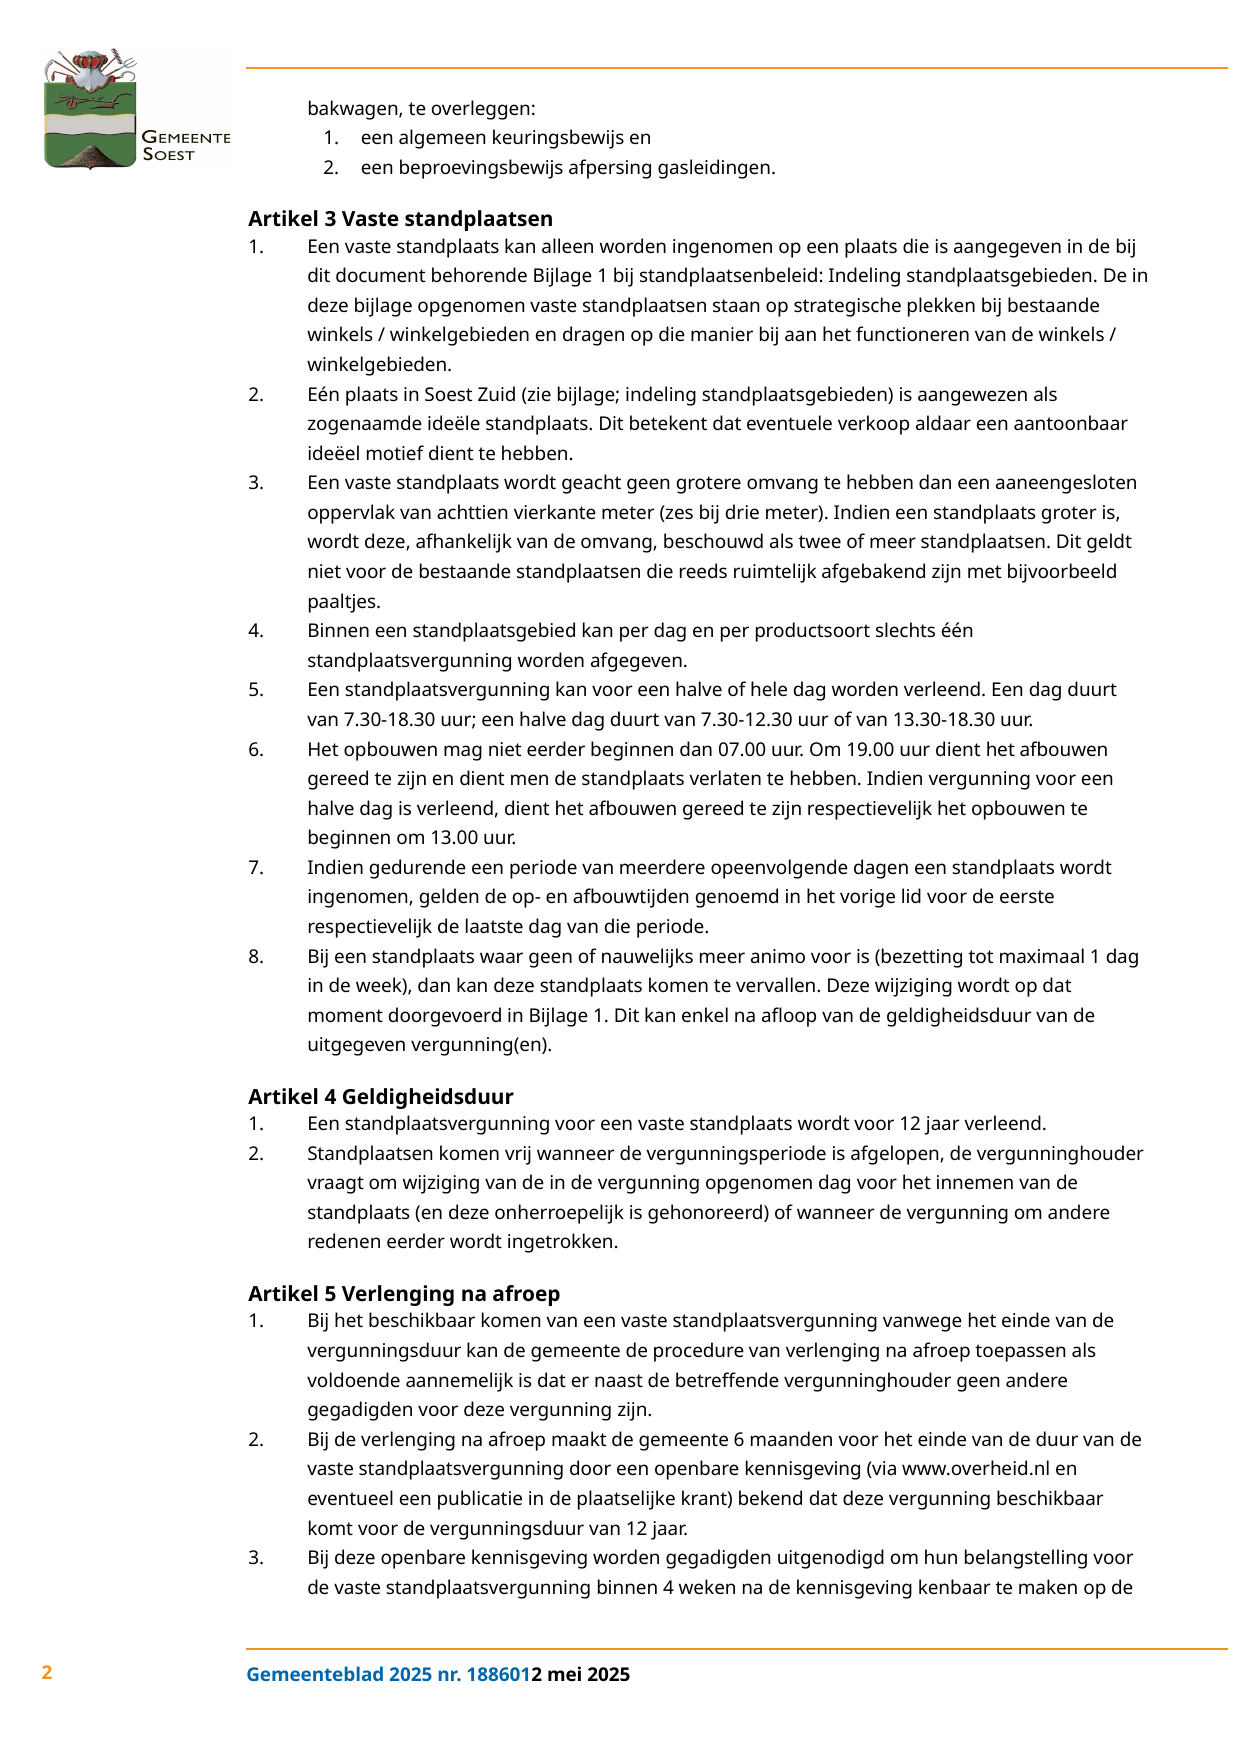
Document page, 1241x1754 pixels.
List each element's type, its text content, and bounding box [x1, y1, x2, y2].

picture [41, 47, 231, 172]
list Standplaatsen komen vrij wanneer de vergunningsperiode is afgelopen, de vergunninghouder vraagt om wijziging van de in de vergunning opgenomen dag voor het innemen van de standplaats (en deze onherroepelijk is gehonoreerd) of wanneer de vergunning om andere redenen eerder wordt ingetrokken. [248, 1140, 1152, 1254]
list Eén plaats in Soest Zuid (zie bijlage; indeling standplaatsgebieden) is aangewezen als zogenaamde ideële standplaats. Dit betekent dat eventuele verkoop aldaar een aantoonbaar ideëel motief dient te hebben. [248, 381, 1152, 466]
text Artikel 5 Verlenging na afroep [248, 1279, 1152, 1308]
list Het opbouwen mag niet eerder beginnen dan 07.00 uur. Om 19.00 uur dient het afbouwen gereed te zijn en dient men de standplaats verlaten te hebben. Indien vergunning voor een halve dag is verleend, dient het afbouwen gereed te zijn respectievelijk het opbouwen te beginnen om 13.00 uur. [248, 736, 1152, 850]
text Artikel 3 Vaste standplaatsen [248, 204, 1152, 233]
list Bij de verlenging na afroep maakt de gemeente 6 maanden voor het einde van de duur van de vaste standplaatsvergunning door een openbare kennisgeving (via www.overheid.nl en eventueel een publicatie in de plaatselijke krant) bekend dat deze vergunning beschikbaar komt voor de vergunningsduur van 12 jaar. [248, 1426, 1152, 1540]
list bakwagen, te overleggen: [248, 95, 1152, 121]
text Artikel 4 Geldigheidsduur [248, 1082, 1152, 1110]
list Een standplaatsvergunning kan voor een halve of hele dag worden verleend. Een dag duurt van 7.30-18.30 uur; een halve dag duurt van 7.30-12.30 uur of van 13.30-18.30 uur. [248, 677, 1152, 732]
list een algemeen keuringsbewijs en [323, 124, 1152, 150]
list Een standplaatsvergunning voor een vaste standplaats wordt voor 12 jaar verleend. [248, 1110, 1152, 1136]
list Bij deze openbare kennisgeving worden gegadigden uitgenodigd om hun belangstelling voor de vaste standplaatsvergunning binnen 4 weken na de kennisgeving kenbaar te maken op de [248, 1544, 1152, 1599]
list Een vaste standplaats kan alleen worden ingenomen op een plaats die is aangegeven in de bij dit document behorende Bijlage 1 bij standplaatsenbeleid: Indeling standplaatsgebieden. De in deze bijlage opgenomen vaste standplaatsen staan op strategische plekken bij bestaande winkels / winkelgebieden en dragen op die manier bij aan het functioneren van de winkels / winkelgebieden. [248, 233, 1152, 377]
list Bij het beschikbaar komen van een vaste standplaatsvergunning vanwege het einde van de vergunningsduur kan de gemeente de procedure van verlenging na afroep toepassen als voldoende aannemelijk is dat er naast de betreffende vergunninghouder geen andere gegadigden voor deze vergunning zijn. [248, 1308, 1152, 1422]
list Bij een standplaats waar geen of nauwelijks meer animo voor is (bezetting tot maximaal 1 dag in de week), dan kan deze standplaats komen te vervallen. Deze wijziging wordt op dat moment doorgevoerd in Bijlage 1. Dit kan enkel na afloop van de geldigheidsduur van de uitgegeven vergunning(en). [248, 943, 1152, 1057]
list Een vaste standplaats wordt geacht geen grotere omvang te hebben dan een aaneengesloten oppervlak van achttien vierkante meter (zes bij drie meter). Indien een standplaats groter is, wordt deze, afhankelijk van de omvang, beschouwd als twee of meer standplaatsen. Dit geldt niet voor de bestaande standplaatsen die reeds ruimtelijk afgebakend zijn met bijvoorbeeld paaltjes. [248, 469, 1152, 613]
list Indien gedurende een periode van meerdere opeenvolgende dagen een standplaats wordt ingenomen, gelden de op- en afbouwtijden genoemd in het vorige lid voor de eerste respectievelijk de laatste dag van die periode. [248, 854, 1152, 939]
list Binnen een standplaatsgebied kan per dag en per productsoort slechts één standplaatsvergunning worden afgegeven. [248, 617, 1152, 673]
list een beproevingsbewijs afpersing gasleidingen. [323, 154, 1152, 180]
